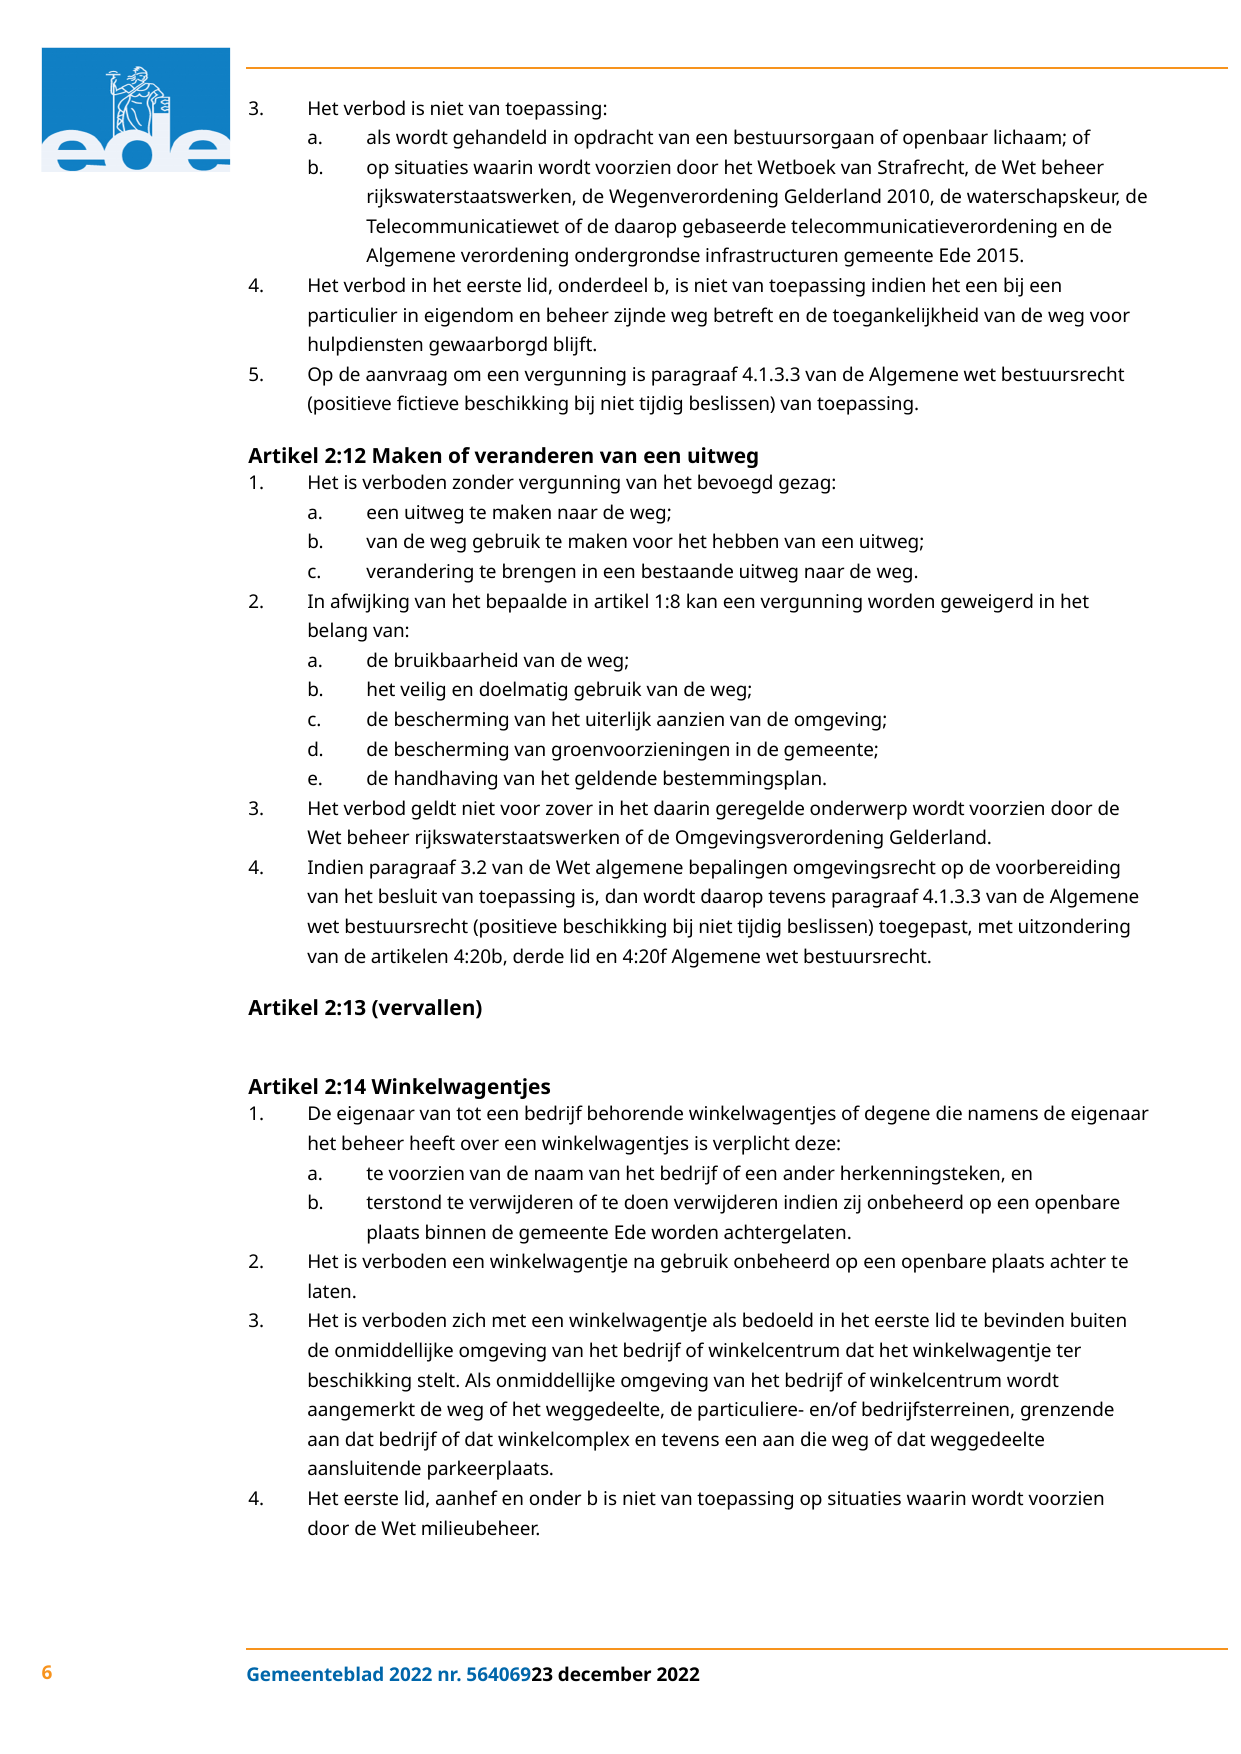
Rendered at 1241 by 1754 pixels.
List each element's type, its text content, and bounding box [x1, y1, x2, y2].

list de bruikbaarheid van de weg; [307, 647, 1152, 673]
picture [41, 47, 231, 172]
list op situaties waarin wordt voorzien door het Wetboek van Strafrecht, de Wet beheer rijkswaterstaatswerken, de Wegenverordening Gelderland 2010, de waterschapskeur, de Telecommunicatiewet of de daarop gebaseerde telecommunicatieverordening en de Algemene verordening ondergrondse infrastructuren gemeente Ede 2015. [307, 154, 1152, 268]
list het veilig en doelmatig gebruik van de weg; [307, 677, 1152, 702]
list Het is verboden zonder vergunning van het bevoegd gezag: [248, 469, 1152, 495]
list als wordt gehandeld in opdracht van een bestuursorgaan of openbaar lichaam; of [307, 124, 1152, 150]
list een uitweg te maken naar de weg; [307, 499, 1152, 525]
list Het eerste lid, aanhef en onder b is niet van toepassing op situaties waarin wordt voorzien door de Wet milieubeheer. [248, 1485, 1152, 1540]
list Het verbod geldt niet voor zover in het daarin geregelde onderwerp wordt voorzien door de Wet beheer rijkswaterstaatswerken of de Omgevingsverordening Gelderland. [248, 795, 1152, 850]
text Artikel 2:12 Maken of veranderen van een uitweg [248, 441, 1152, 469]
text Artikel 2:13 (vervallen) [248, 993, 1152, 1022]
list de bescherming van het uiterlijk aanzien van de omgeving; [307, 706, 1152, 732]
list Het verbod is niet van toepassing: [248, 95, 1152, 121]
list Het verbod in het eerste lid, onderdeel b, is niet van toepassing indien het een bij een particulier in eigendom en beheer zijnde weg betreft en de toegankelijkheid van de weg voor hulpdiensten gewaarborgd blijft. [248, 272, 1152, 357]
list verandering te brengen in een bestaande uitweg naar de weg. [307, 558, 1152, 584]
list de bescherming van groenvoorzieningen in de gemeente; [307, 736, 1152, 761]
list Indien paragraaf 3.2 van de Wet algemene bepalingen omgevingsrecht op de voorbereiding van het besluit van toepassing is, dan wordt daarop tevens paragraaf 4.1.3.3 van de Algemene wet bestuursrecht (positieve beschikking bij niet tijdig beslissen) toegepast, met uitzondering van de artikelen 4:20b, derde lid en 4:20f Algemene wet bestuursrecht. [248, 854, 1152, 968]
list te voorzien van de naam van het bedrijf of een ander herkenningsteken, en [307, 1160, 1152, 1185]
text Artikel 2:14 Winkelwagentjes [248, 1072, 1152, 1101]
list Op de aanvraag om een vergunning is paragraaf 4.1.3.3 van de Algemene wet bestuursrecht (positieve fictieve beschikking bij niet tijdig beslissen) van toepassing. [248, 361, 1152, 416]
list de handhaving van het geldende bestemmingsplan. [307, 765, 1152, 791]
list De eigenaar van tot een bedrijf behorende winkelwagentjes of degene die namens de eigenaar het beheer heeft over een winkelwagentjes is verplicht deze: [248, 1101, 1152, 1156]
list In afwijking van het bepaalde in artikel 1:8 kan een vergunning worden geweigerd in het belang van: [248, 588, 1152, 643]
list terstond te verwijderen of te doen verwijderen indien zij onbeheerd op een openbare plaats binnen de gemeente Ede worden achtergelaten. [307, 1189, 1152, 1244]
list Het is verboden zich met een winkelwagentje als bedoeld in het eerste lid te bevinden buiten de onmiddellijke omgeving van het bedrijf of winkelcentrum dat het winkelwagentje ter beschikking stelt. Als onmiddellijke omgeving van het bedrijf of winkelcentrum wordt aangemerkt de weg of het weggedeelte, de particuliere- en/of bedrijfsterreinen, grenzende aan dat bedrijf of dat winkelcomplex en tevens een aan die weg of dat weggedeelte aansluitende parkeerplaats. [248, 1308, 1152, 1481]
list van de weg gebruik te maken voor het hebben van een uitweg; [307, 529, 1152, 554]
list Het is verboden een winkelwagentje na gebruik onbeheerd op een openbare plaats achter te laten. [248, 1248, 1152, 1304]
